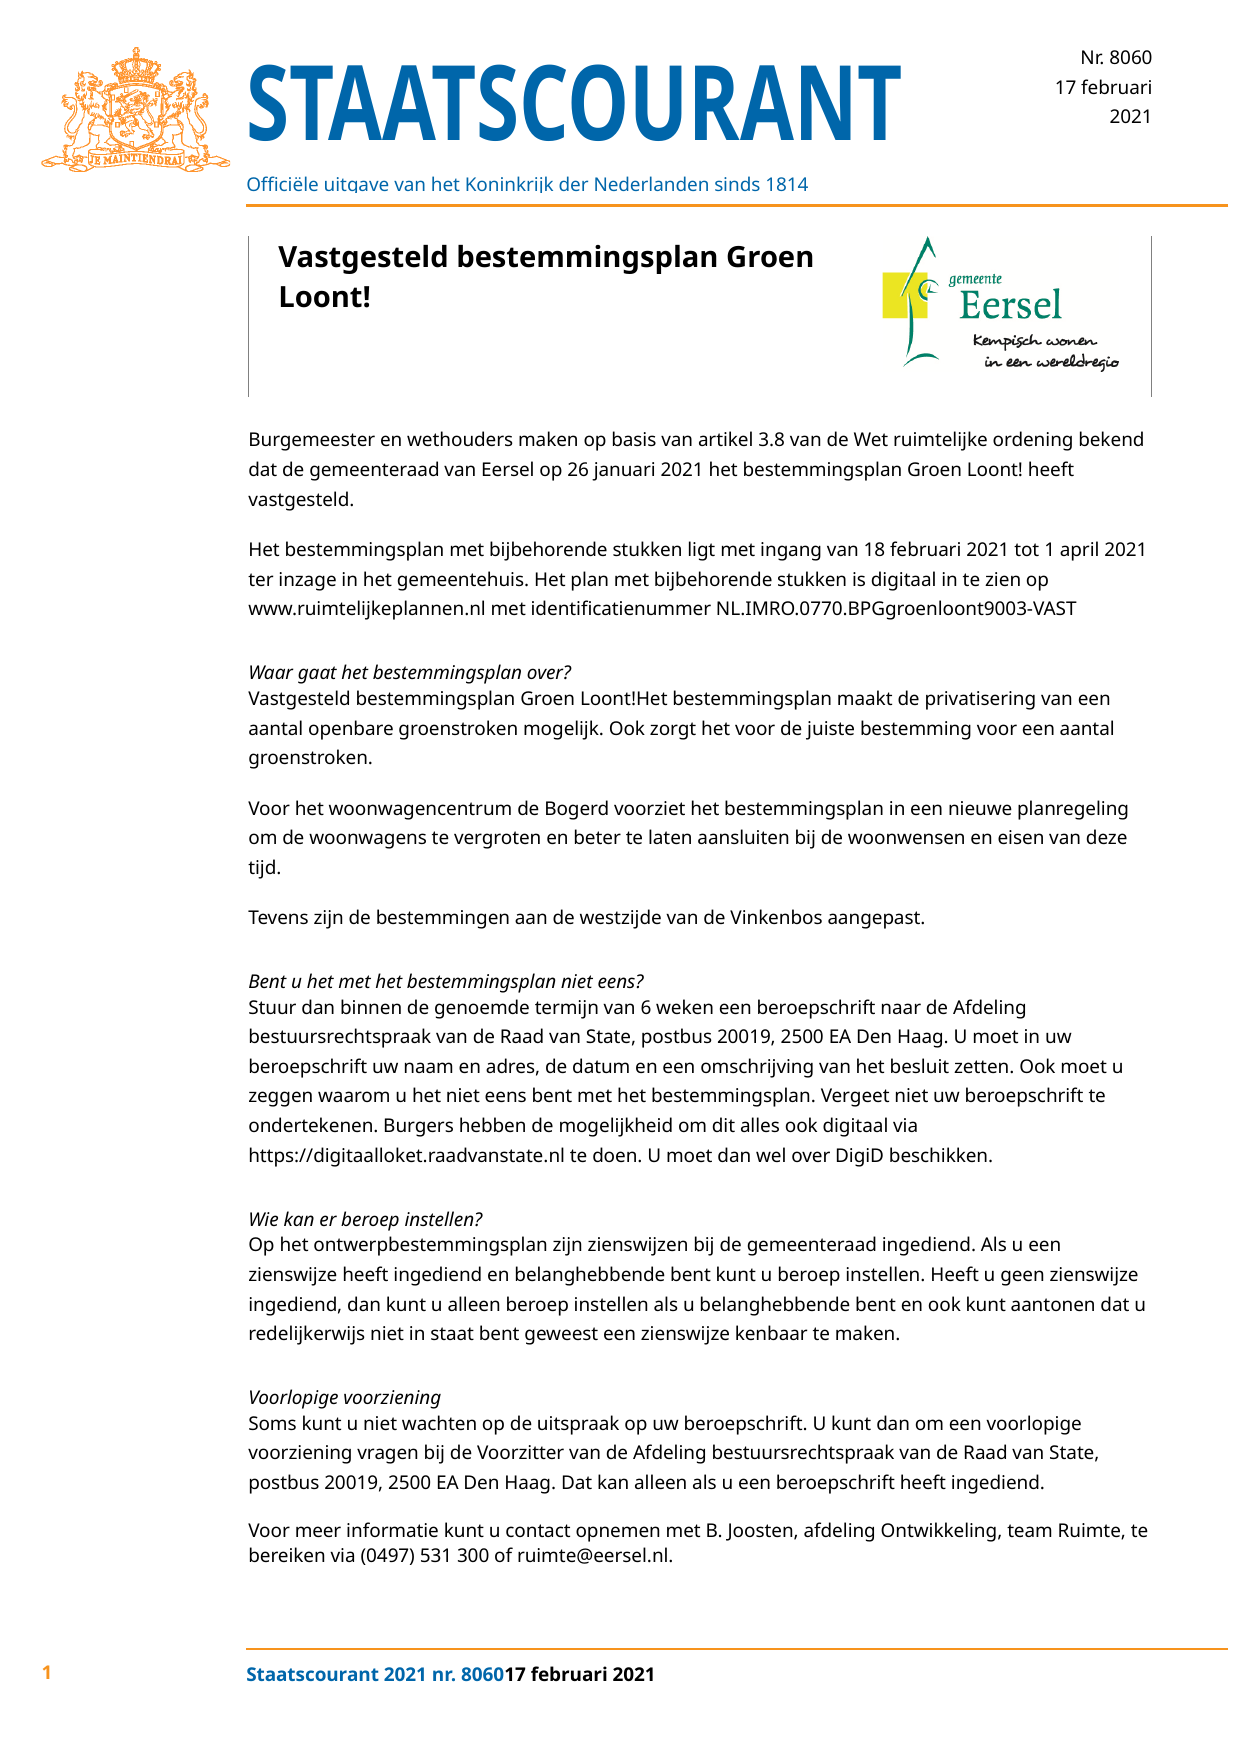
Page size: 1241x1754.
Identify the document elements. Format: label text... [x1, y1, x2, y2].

picture [41, 47, 231, 172]
text Op het ontwerpbestemmingsplan zijn zienswijzen bij de gemeenteraad ingediend. Als u een zienswijze heeft ingediend en belanghebbende bent kunt u beroep instellen. Heeft u geen zienswijze ingediend, dan kunt u alleen beroep instellen als u belanghebbende bent en ook kunt aantonen dat u redelijkerwijs niet in staat bent geweest een zienswijze kenbaar te maken. [248, 1232, 1152, 1346]
text Stuur dan binnen de genoemde termijn van 6 weken een beroepschrift naar de Afdeling bestuursrechtspraak van de Raad van State, postbus 20019, 2500 EA Den Haag. U moet in uw beroepschrift uw naam en adres, de datum en een omschrijving van het besluit zetten. Ook moet u zeggen waarom u het niet eens bent met het bestemmingsplan. Vergeet niet uw beroepschrift te ondertekenen. Burgers hebben de mogelijkheid om dit alles ook digitaal via https://digitaalloket.raadvanstate.nl te doen. U moet dan wel over DigiD beschikken. [248, 994, 1152, 1168]
text Wie kan er beroep instellen? [248, 1206, 1152, 1232]
text Soms kunt u niet wachten op de uitspraak op uw beroepschrift. U kunt dan om een voorlopige voorziening vragen bij de Voorzitter van de Afdeling bestuursrechtspraak van de Raad van State, postbus 20019, 2500 EA Den Haag. Dat kan alleen als u een beroepschrift heeft ingediend. [248, 1410, 1152, 1495]
table_header Vastgesteld bestemmingsplan Groen Loont! [249, 236, 850, 397]
text Het bestemmingsplan met bijbehorende stukken ligt met ingang van 18 februari 2021 tot 1 april 2021 ter inzage in het gemeentehuis. Het plan met bijbehorende stukken is digitaal in te zien op www.ruimtelijkeplannen.nl met identificatienummer NL.IMRO.0770.BPGgroenloont9003-VAST [248, 536, 1152, 621]
text Burgemeester en wethouders maken op basis van artikel 3.8 van de Wet ruimtelijke ordening bekend dat de gemeenteraad van Eersel op 26 januari 2021 het bestemmingsplan Groen Loont! heeft vastgesteld. [248, 427, 1152, 512]
text Voor het woonwagencentrum de Bogerd voorziet het bestemmingsplan in een nieuwe planregeling om de woonwagens te vergroten en beter te laten aansluiten bij de woonwensen en eisen van deze tijd. [248, 795, 1152, 879]
text Voorlopige voorziening [248, 1384, 1152, 1410]
text Vastgesteld bestemmingsplan Groen Loont!Het bestemmingsplan maakt de privatisering van een aantal openbare groenstroken mogelijk. Ook zorgt het voor de juiste bestemming voor een aantal groenstroken. [248, 685, 1152, 770]
text Voor meer informatie kunt u contact opnemen met B. Joosten, afdeling Ontwikkeling, team Ruimte, te bereiken via (0497) 531 300 of ruimte@eersel.nl. [248, 1517, 1152, 1568]
picture [882, 236, 1119, 372]
text Waar gaat het bestemmingsplan over? [248, 659, 1152, 685]
text Bent u het met het bestemmingsplan niet eens? [248, 968, 1152, 994]
table_header [850, 236, 1151, 397]
text Tevens zijn de bestemmingen aan de westzijde van de Vinkenbos aangepast. [248, 904, 1152, 930]
